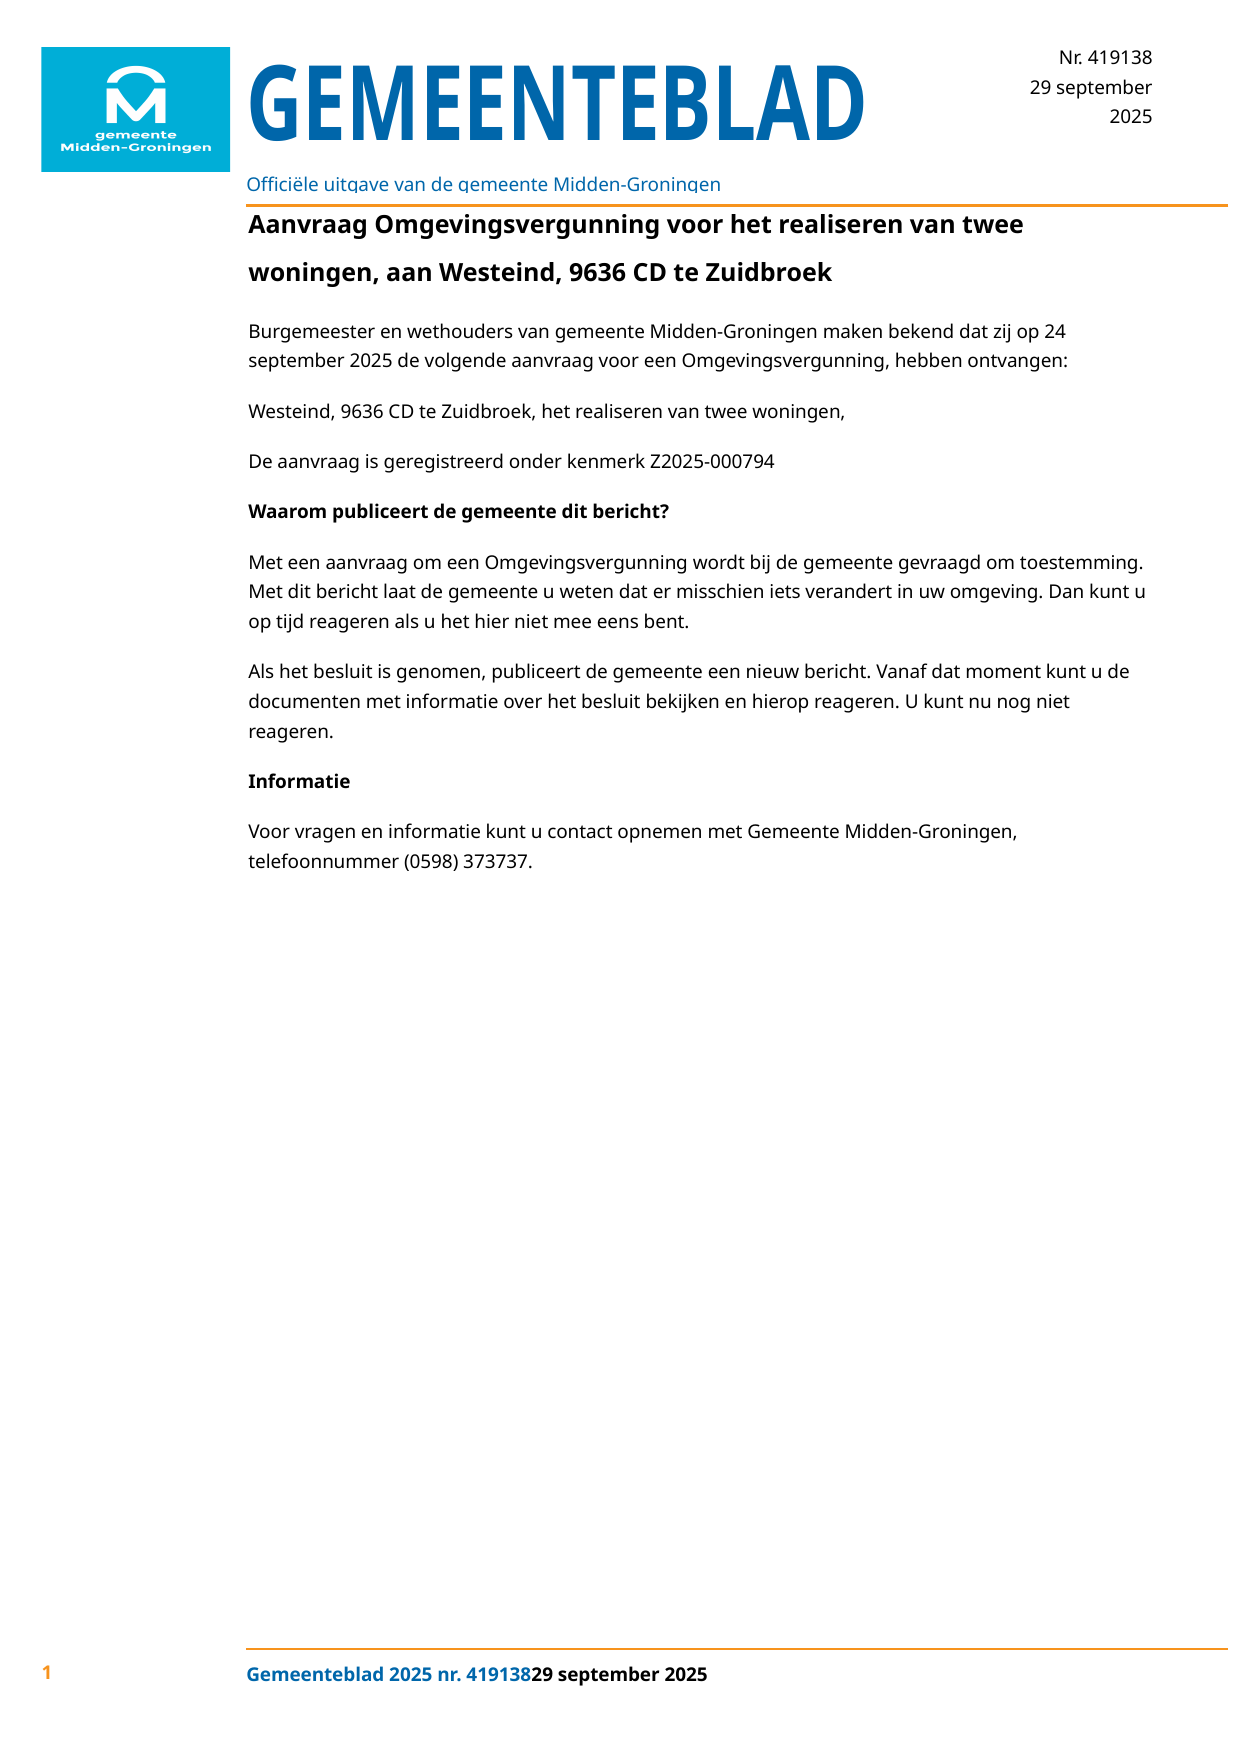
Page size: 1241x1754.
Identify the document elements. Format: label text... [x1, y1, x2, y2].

picture [108, 66, 164, 82]
picture [184, 146, 190, 153]
text Burgemeester en wethouders van gemeente Midden-Groningen maken bekend dat zij op 24 september 2025 de volgende aanvraag voor een Omgevingsvergunning, hebben ontvangen: [248, 318, 1152, 373]
text De aanvraag is geregistreerd onder kenmerk Z2025-000794 [248, 448, 1152, 474]
text Informatie [248, 768, 1152, 794]
text Waarom publiceert de gemeente dit bericht? [248, 499, 1152, 524]
text Westeind, 9636 CD te Zuidbroek, het realiseren van twee woningen, [248, 398, 1152, 424]
text Met een aanvraag om een Omgevingsvergunning wordt bij de gemeente gevraagd om toestemming. Met dit bericht laat de gemeente u weten dat er misschien iets verandert in uw omgeving. Dan kunt u op tijd reageren als u het hier niet mee eens bent. [248, 549, 1152, 634]
text Als het besluit is genomen, publiceert de gemeente een nieuw bericht. Vanaf dat moment kunt u de documenten met informatie over het besluit bekijken en hierop reageren. U kunt nu nog niet reageren. [248, 659, 1152, 744]
text Voor vragen en informatie kunt u contact opnemen met Gemeente Midden-Groningen, telefoonnummer (0598) 373737. [248, 819, 1152, 874]
picture [107, 89, 165, 122]
text Aanvraag Omgevingsvergunning voor het realiseren van twee woningen, aan Westeind, 9636 CD te Zuidbroek [248, 207, 1152, 288]
